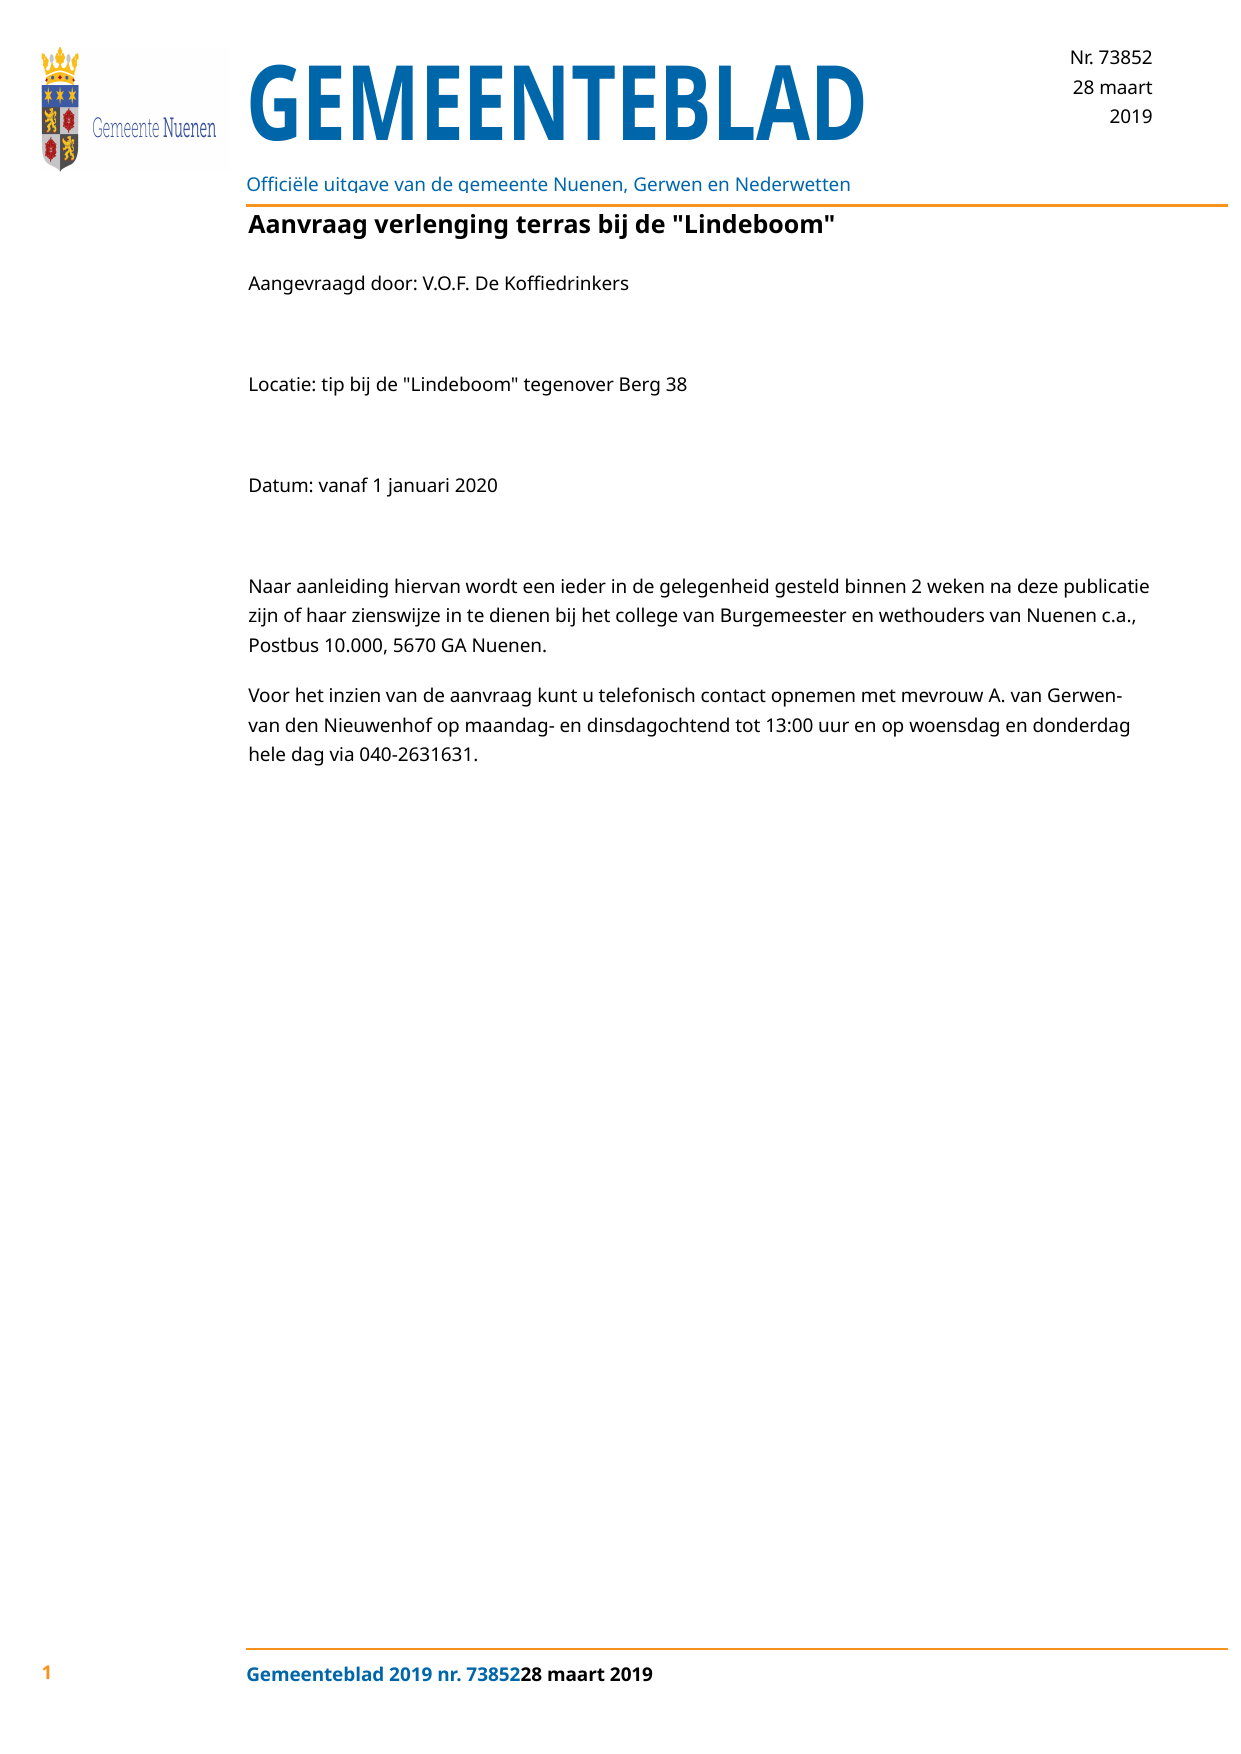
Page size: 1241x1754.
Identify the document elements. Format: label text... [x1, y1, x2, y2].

picture [41, 47, 231, 172]
text Aanvraag verlenging terras bij de "Lindeboom" [248, 207, 1152, 241]
text Locatie: tip bij de "Lindeboom" tegenover Berg 38 [248, 371, 1152, 397]
text Aangevraagd door: V.O.F. De Koffiedrinkers [248, 270, 1152, 296]
text Voor het inzien van de aanvraag kunt u telefonisch contact opnemen met mevrouw A. van Gerwen-van den Nieuwenhof op maandag- en dinsdagochtend tot 13:00 uur en op woensdag en donderdag hele dag via 040-2631631. [248, 682, 1152, 767]
text Naar aanleiding hiervan wordt een ieder in de gelegenheid gesteld binnen 2 weken na deze publicatie zijn of haar zienswijze in te dienen bij het college van Burgemeester en wethouders van Nuenen c.a., Postbus 10.000, 5670 GA Nuenen. [248, 573, 1152, 658]
text Datum: vanaf 1 januari 2020 [248, 472, 1152, 498]
